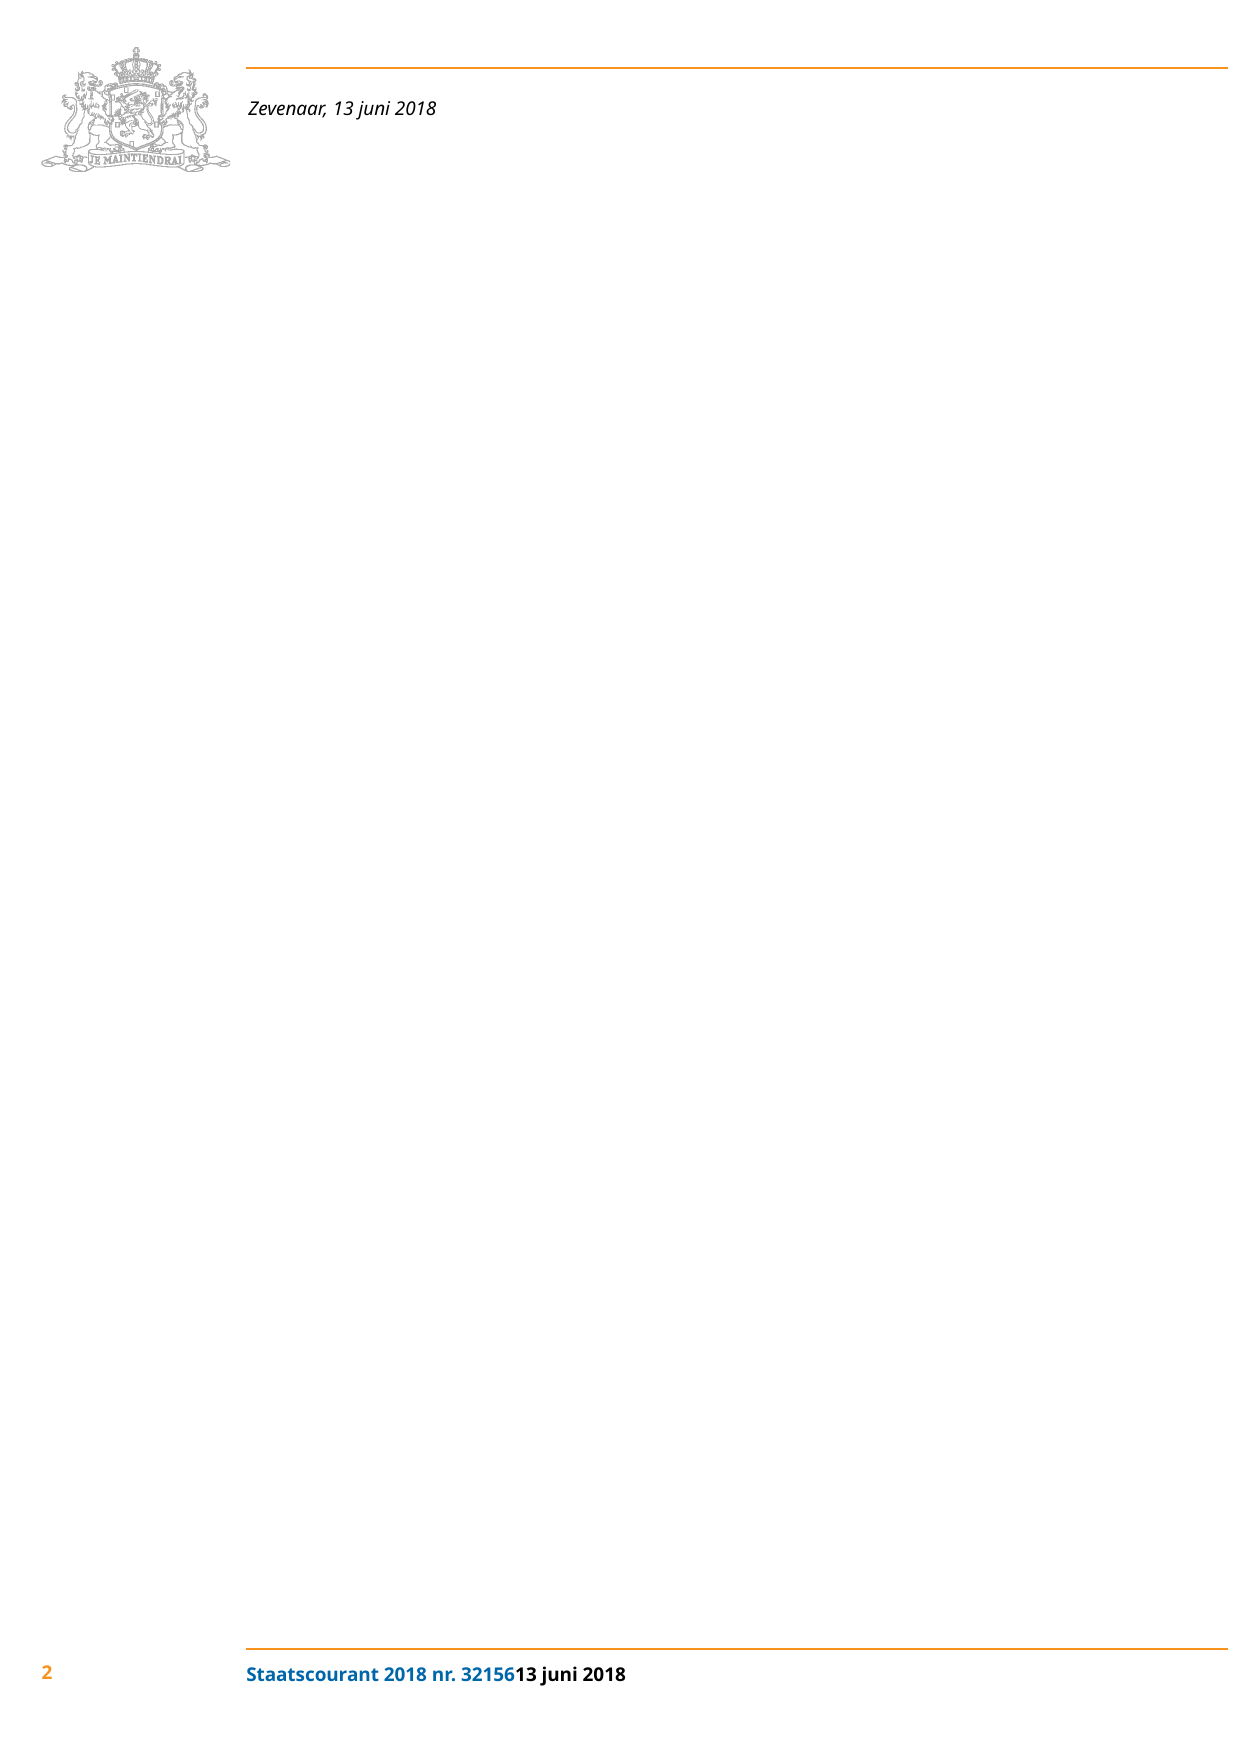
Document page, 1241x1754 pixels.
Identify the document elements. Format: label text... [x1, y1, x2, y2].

text Zevenaar, 13 juni 2018 [248, 95, 1152, 121]
picture [41, 47, 231, 172]
